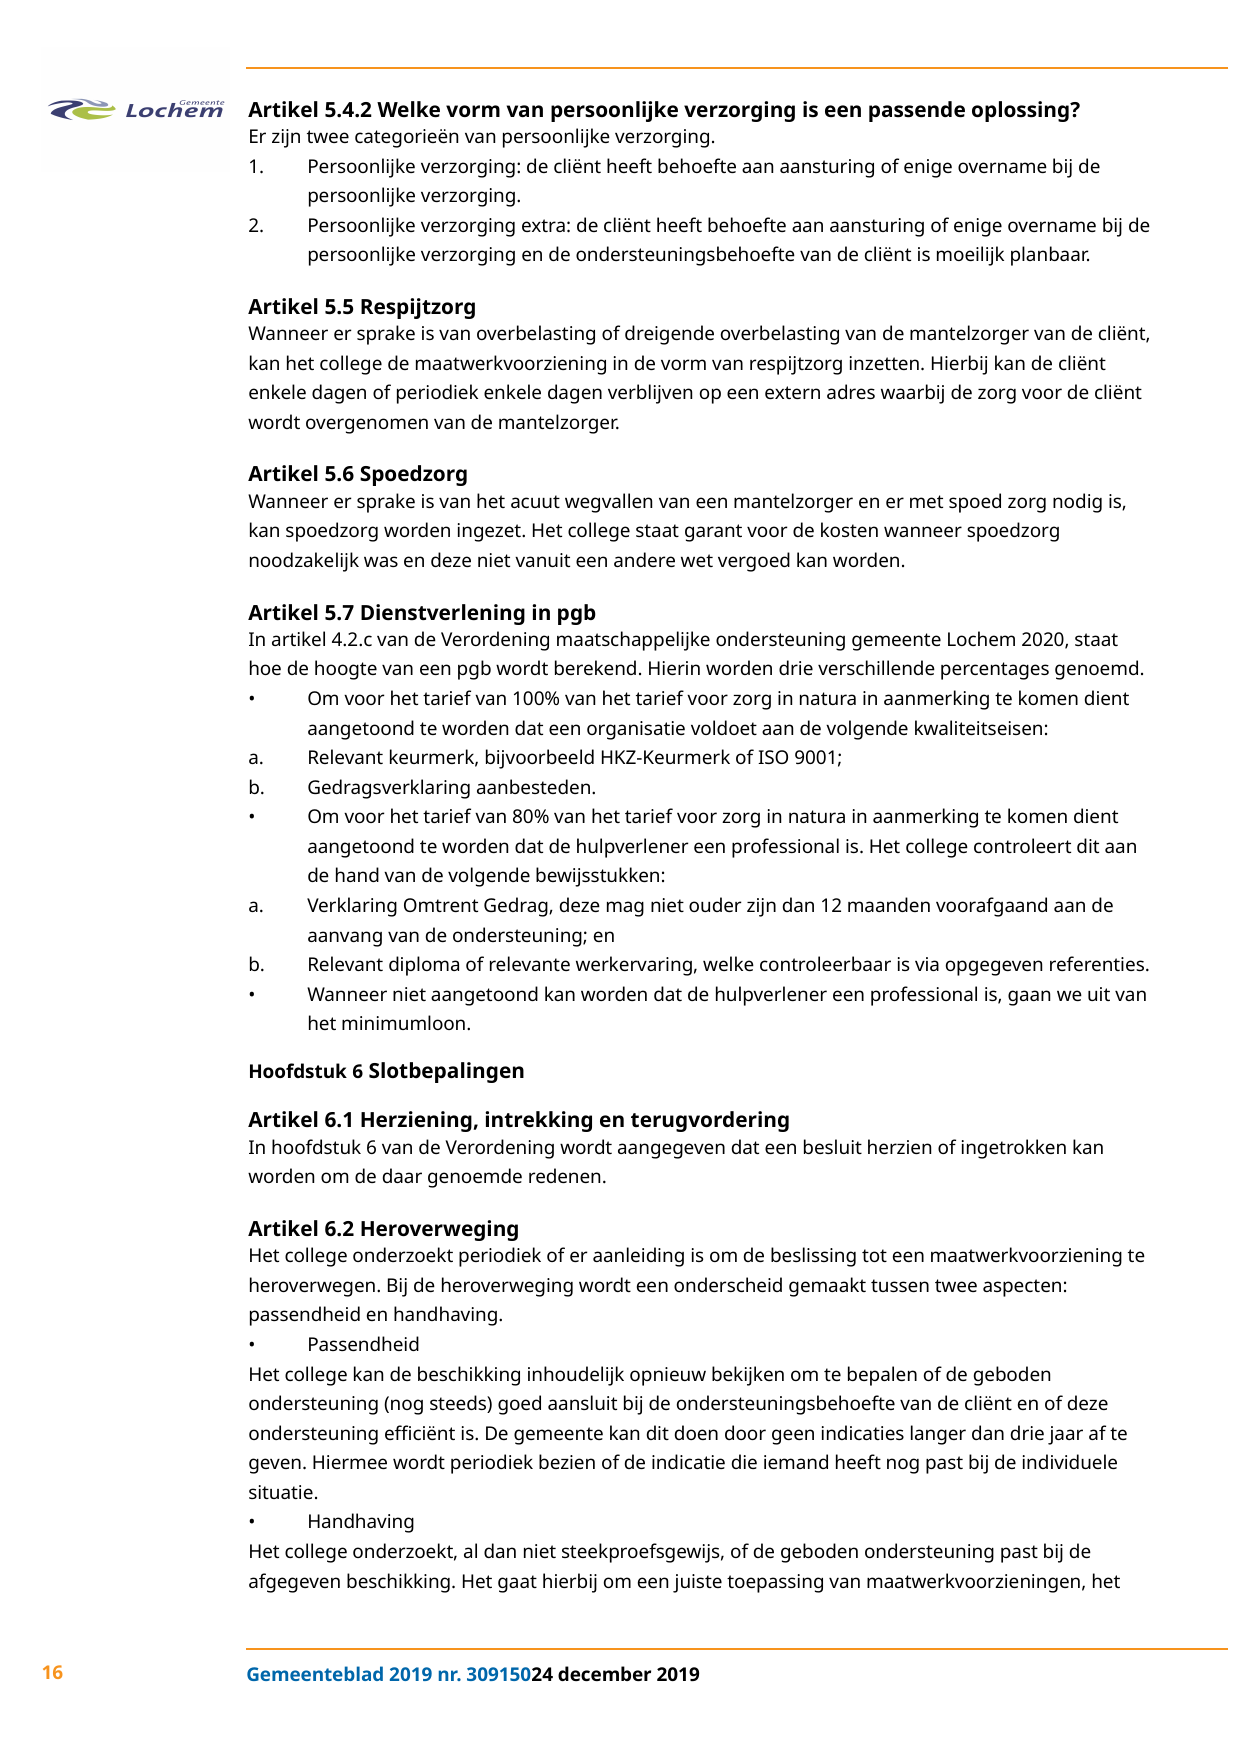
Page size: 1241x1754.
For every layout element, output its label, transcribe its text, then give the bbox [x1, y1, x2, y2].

text Het college kan de beschikking inhoudelijk opnieuw bekijken om te bepalen of de geboden ondersteuning (nog steeds) goed aansluit bij de ondersteuningsbehoefte van de cliënt en of deze ondersteuning efficiënt is. De gemeente kan dit doen door geen indicaties langer dan drie jaar af te geven. Hiermee wordt periodiek bezien of de indicatie die iemand heeft nog past bij de individuele situatie. [248, 1361, 1152, 1505]
text In hoofdstuk 6 van de Verordening wordt aangegeven dat een besluit herzien of ingetrokken kan worden om de daar genoemde redenen. [248, 1134, 1152, 1189]
text Artikel 6.2 Heroverweging [248, 1214, 1152, 1242]
list Handhaving [248, 1509, 1152, 1534]
text Het college onderzoekt periodiek of er aanleiding is om de beslissing tot een maatwerkvoorziening te heroverwegen. Bij de heroverweging wordt een onderscheid gemaakt tussen twee aspecten: passendheid en handhaving. [248, 1242, 1152, 1327]
text In artikel 4.2.c van de Verordening maatschappelijke ondersteuning gemeente Lochem 2020, staat hoe de hoogte van een pgb wordt berekend. Hierin worden drie verschillende percentages genoemd. [248, 626, 1152, 681]
text Artikel 5.5 Respijtzorg [248, 292, 1152, 320]
text Er zijn twee categorieën van persoonlijke verzorging. [248, 123, 1152, 149]
list Relevant keurmerk, bijvoorbeeld HKZ-Keurmerk of ISO 9001; [248, 744, 1152, 770]
text Artikel 5.6 Spoedzorg [248, 459, 1152, 488]
list Verklaring Omtrent Gedrag, deze mag niet ouder zijn dan 12 maanden voorafgaand aan de aanvang van de ondersteuning; en [248, 892, 1152, 948]
text Wanneer er sprake is van het acuut wegvallen van een mantelzorger en er met spoed zorg nodig is, kan spoedzorg worden ingezet. Het college staat garant voor de kosten wanneer spoedzorg noodzakelijk was en deze niet vanuit een andere wet vergoed kan worden. [248, 488, 1152, 573]
text Artikel 5.7 Dienstverlening in pgb [248, 598, 1152, 626]
text Artikel 5.4.2 Welke vorm van persoonlijke verzorging is een passende oplossing? [248, 95, 1152, 123]
picture [41, 47, 231, 172]
list Persoonlijke verzorging: de cliënt heeft behoefte aan aansturing of enige overname bij de persoonlijke verzorging. [248, 153, 1152, 208]
list Wanneer niet aangetoond kan worden dat de hulpverlener een professional is, gaan we uit van het minimumloon. [248, 981, 1152, 1036]
list Om voor het tarief van 100% van het tarief voor zorg in natura in aanmerking te komen dient aangetoond te worden dat een organisatie voldoet aan de volgende kwaliteitseisen: [248, 685, 1152, 741]
text Artikel 6.1 Herziening, intrekking en terugvordering [248, 1106, 1152, 1134]
text Wanneer er sprake is van overbelasting of dreigende overbelasting van de mantelzorger van de cliënt, kan het college de maatwerkvoorziening in de vorm van respijtzorg inzetten. Hierbij kan de cliënt enkele dagen of periodiek enkele dagen verblijven op een extern adres waarbij de zorg voor de cliënt wordt overgenomen van de mantelzorger. [248, 320, 1152, 435]
text Het college onderzoekt, al dan niet steekproefsgewijs, of de geboden ondersteuning past bij de afgegeven beschikking. Het gaat hierbij om een juiste toepassing van maatwerkvoorzieningen, het [248, 1538, 1152, 1593]
list Passendheid [248, 1331, 1152, 1357]
list Gedragsverklaring aanbesteden. [248, 774, 1152, 800]
text Hoofdstuk 6 Slotbepalingen [248, 1056, 1152, 1085]
list Om voor het tarief van 80% van het tarief voor zorg in natura in aanmerking te komen dient aangetoond te worden dat de hulpverlener een professional is. Het college controleert dit aan de hand van de volgende bewijsstukken: [248, 803, 1152, 888]
list Persoonlijke verzorging extra: de cliënt heeft behoefte aan aansturing of enige overname bij de persoonlijke verzorging en de ondersteuningsbehoefte van de cliënt is moeilijk planbaar. [248, 212, 1152, 267]
list Relevant diploma of relevante werkervaring, welke controleerbaar is via opgegeven referenties. [248, 951, 1152, 977]
